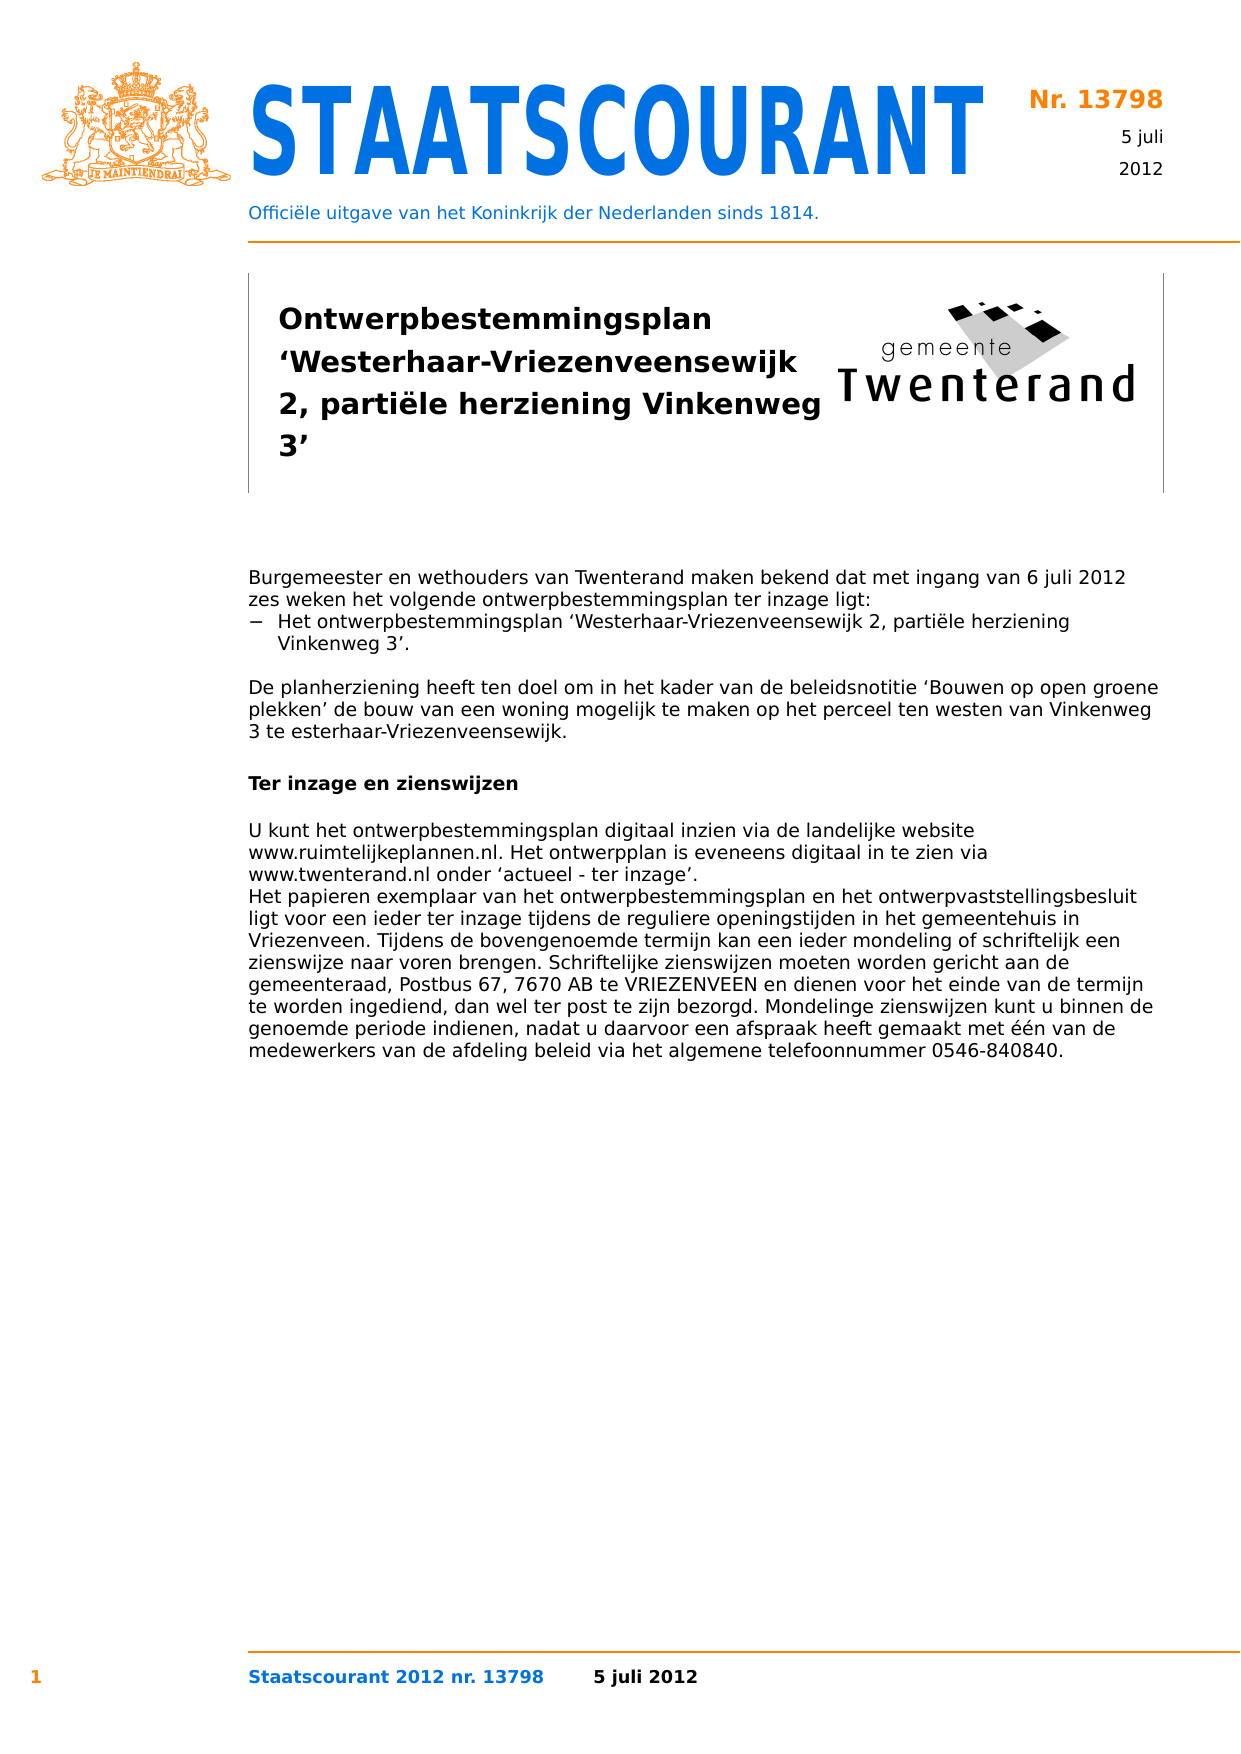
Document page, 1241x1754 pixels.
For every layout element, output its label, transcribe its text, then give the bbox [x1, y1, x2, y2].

picture [838, 302, 1134, 403]
table_header Nr. 13798 [998, 62, 1240, 121]
picture [41, 62, 231, 186]
table_cell 5 juli [998, 121, 1240, 153]
table_header STAATSCOURANT [248, 62, 998, 203]
text Burgemeester en wethouders van Twenterand maken bekend dat met ingang van 6 juli 2012 zes weken het volgende ontwerpbestemmingsplan ter inzage ligt: [248, 567, 1163, 611]
subtitle Ontwerpbestemmingsplan ‘Westerhaar-Vriezenveensewijk 2, partiële herziening Vinkenweg 3’ [249, 273, 1163, 493]
table_header [25, 62, 248, 241]
table_cell Officiële uitgave van het Koninkrijk der Nederlanden sinds 1814. [248, 203, 1240, 241]
text U kunt het ontwerpbestemmingsplan digitaal inzien via de landelijke website www.ruimtelijkeplannen.nl. Het ontwerpplan is eveneens digitaal in te zien via www.twenterand.nl onder ‘actueel - ter inzage’. [248, 820, 1163, 886]
text − Het ontwerpbestemmingsplan ‘Westerhaar-Vriezenveensewijk 2, partiële herziening Vinkenweg 3’. [248, 611, 1163, 655]
text Het papieren exemplaar van het ontwerpbestemmingsplan en het ontwerpvaststellingsbesluit ligt voor een ieder ter inzage tijdens de reguliere openingstijden in het gemeentehuis in Vriezenveen. Tijdens de bovengenoemde termijn kan een ieder mondeling of schriftelijk een zienswijze naar voren brengen. Schriftelijke zienswijzen moeten worden gericht aan de gemeenteraad, Postbus 67, 7670 AB te VRIEZENVEEN en dienen voor het einde van de termijn te worden ingediend, dan wel ter post te zijn bezorgd. Mondelinge zienswijzen kunt u binnen de genoemde periode indienen, nadat u daarvoor een afspraak heeft gemaakt met één van de medewerkers van de afdeling beleid via het algemene telefoonnummer 0546-840840. [248, 886, 1163, 1062]
text De planherziening heeft ten doel om in het kader van de beleidsnotitie ‘Bouwen op open groene plekken’ de bouw van een woning mogelijk te maken op het perceel ten westen van Vinkenweg 3 te esterhaar-Vriezenveensewijk. [248, 677, 1163, 743]
subtitle Ter inzage en zienswijzen [248, 773, 1163, 795]
table_cell 2012 [998, 153, 1240, 203]
